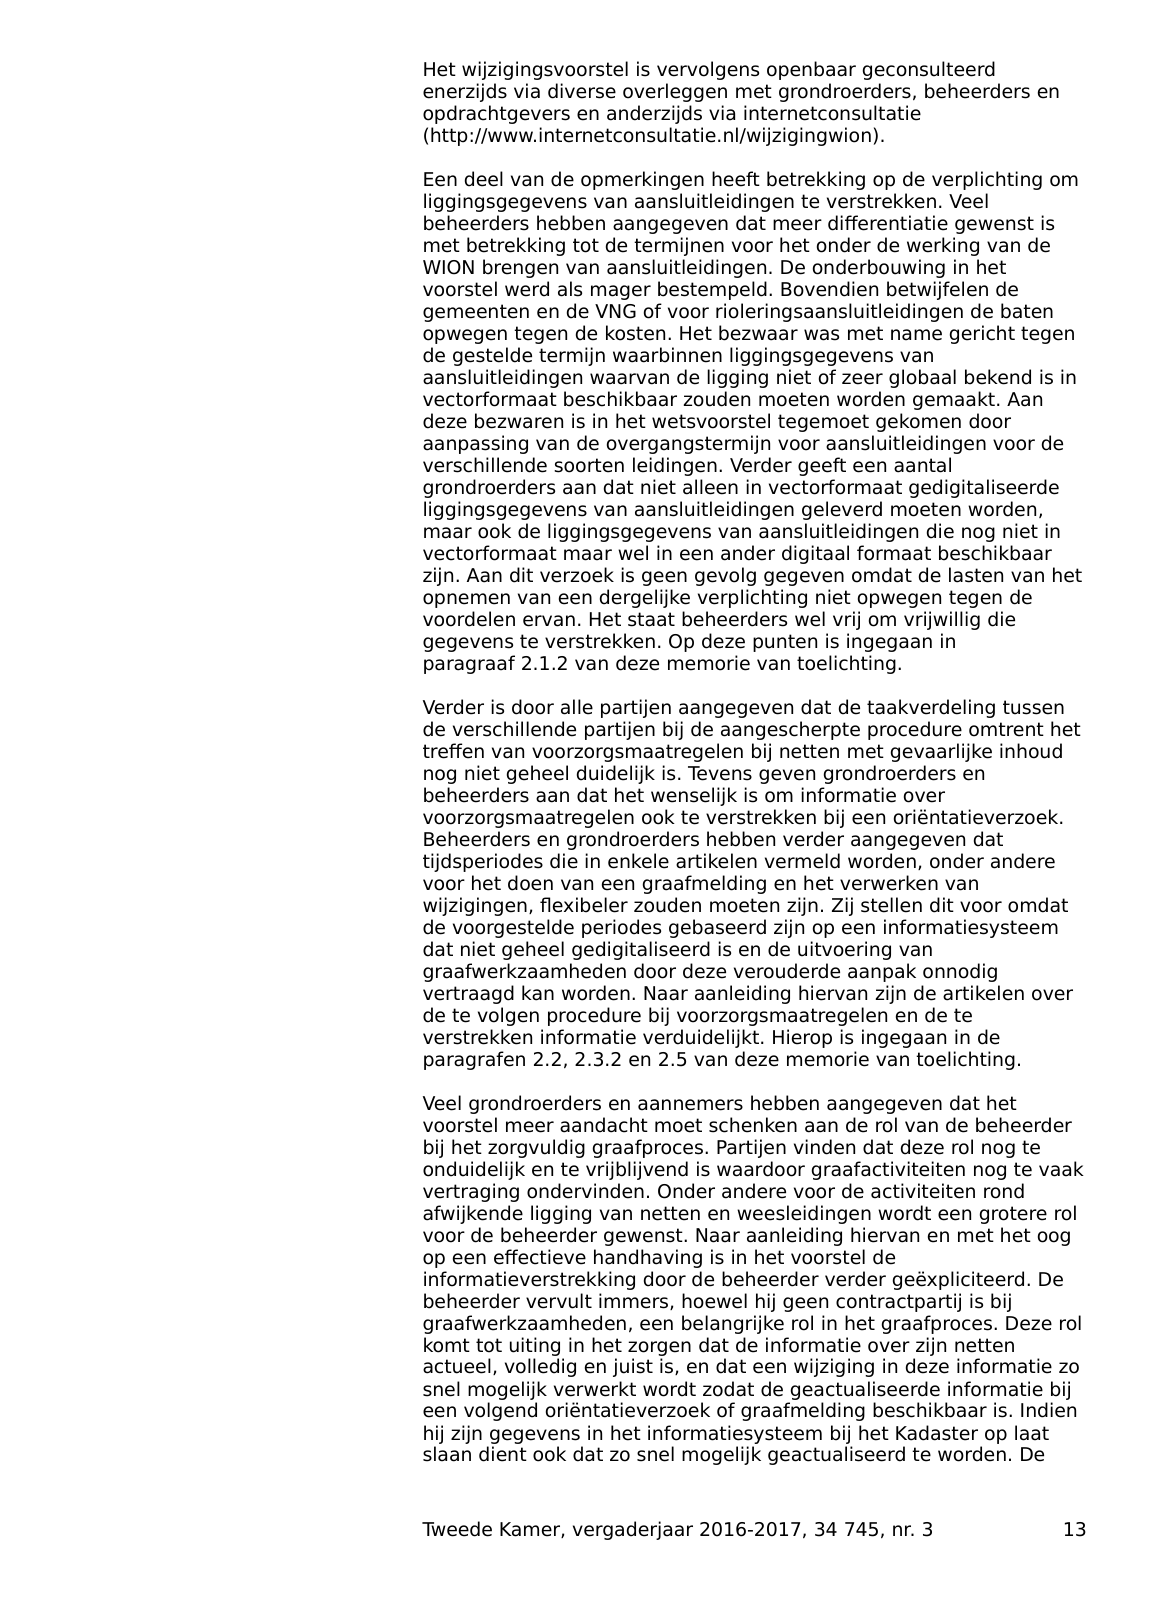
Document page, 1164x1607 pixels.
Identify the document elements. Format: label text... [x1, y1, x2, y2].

text Veel grondroerders en aannemers hebben aangegeven dat het voorstel meer aandacht moet schenken aan de rol van de beheerder bij het zorgvuldig graafproces. Partijen vinden dat deze rol nog te onduidelijk en te vrijblijvend is waardoor graafactiviteiten nog te vaak vertraging ondervinden. Onder andere voor de activiteiten rond afwijkende ligging van netten en weesleidingen wordt een grotere rol voor de beheerder gewenst. Naar aanleiding hiervan en met het oog op een effectieve handhaving is in het voorstel de informatieverstrekking door de beheerder verder geëxpliciteerd. De beheerder vervult immers, hoewel hij geen contractpartij is bij graafwerkzaamheden, een belangrijke rol in het graafproces. Deze rol komt tot uiting in het zorgen dat de informatie over zijn netten actueel, volledig en juist is, en dat een wijziging in deze informatie zo snel mogelijk verwerkt wordt zodat de geactualiseerde informatie bij een volgend oriëntatieverzoek of graafmelding beschikbaar is. Indien hij zijn gegevens in het informatiesysteem bij het Kadaster op laat slaan dient ook dat zo snel mogelijk geactualiseerd te worden. De [422, 1093, 1087, 1466]
text Het wijzigingsvoorstel is vervolgens openbaar geconsulteerd enerzijds via diverse overleggen met grondroerders, beheerders en opdrachtgevers en anderzijds via internetconsultatie (http://www.internetconsultatie.nl/wijzigingwion). [422, 59, 1087, 147]
text Een deel van de opmerkingen heeft betrekking op de verplichting om liggingsgegevens van aansluitleidingen te verstrekken. Veel beheerders hebben aangegeven dat meer differentiatie gewenst is met betrekking tot de termijnen voor het onder de werking van de WION brengen van aansluitleidingen. De onderbouwing in het voorstel werd als mager bestempeld. Bovendien betwijfelen de gemeenten en de VNG of voor rioleringsaansluitleidingen de baten opwegen tegen de kosten. Het bezwaar was met name gericht tegen de gestelde termijn waarbinnen liggingsgegevens van aansluitleidingen waarvan de ligging niet of zeer globaal bekend is in vectorformaat beschikbaar zouden moeten worden gemaakt. Aan deze bezwaren is in het wetsvoorstel tegemoet gekomen door aanpassing van de overgangstermijn voor aansluitleidingen voor de verschillende soorten leidingen. Verder geeft een aantal grondroerders aan dat niet alleen in vectorformaat gedigitaliseerde liggingsgegevens van aansluitleidingen geleverd moeten worden, maar ook de liggingsgegevens van aansluitleidingen die nog niet in vectorformaat maar wel in een ander digitaal formaat beschikbaar zijn. Aan dit verzoek is geen gevolg gegeven omdat de lasten van het opnemen van een dergelijke verplichting niet opwegen tegen de voordelen ervan. Het staat beheerders wel vrij om vrijwillig die gegevens te verstrekken. Op deze punten is ingegaan in paragraaf 2.1.2 van deze memorie van toelichting. [422, 169, 1087, 675]
text Verder is door alle partijen aangegeven dat de taakverdeling tussen de verschillende partijen bij de aangescherpte procedure omtrent het treffen van voorzorgsmaatregelen bij netten met gevaarlijke inhoud nog niet geheel duidelijk is. Tevens geven grondroerders en beheerders aan dat het wenselijk is om informatie over voorzorgsmaatregelen ook te verstrekken bij een oriëntatieverzoek. Beheerders en grondroerders hebben verder aangegeven dat tijdsperiodes die in enkele artikelen vermeld worden, onder andere voor het doen van een graafmelding en het verwerken van wijzigingen, flexibeler zouden moeten zijn. Zij stellen dit voor omdat de voorgestelde periodes gebaseerd zijn op een informatiesysteem dat niet geheel gedigitaliseerd is en de uitvoering van graafwerkzaamheden door deze verouderde aanpak onnodig vertraagd kan worden. Naar aanleiding hiervan zijn de artikelen over de te volgen procedure bij voorzorgsmaatregelen en de te verstrekken informatie verduidelijkt. Hierop is ingegaan in de paragrafen 2.2, 2.3.2 en 2.5 van deze memorie van toelichting. [422, 697, 1087, 1071]
